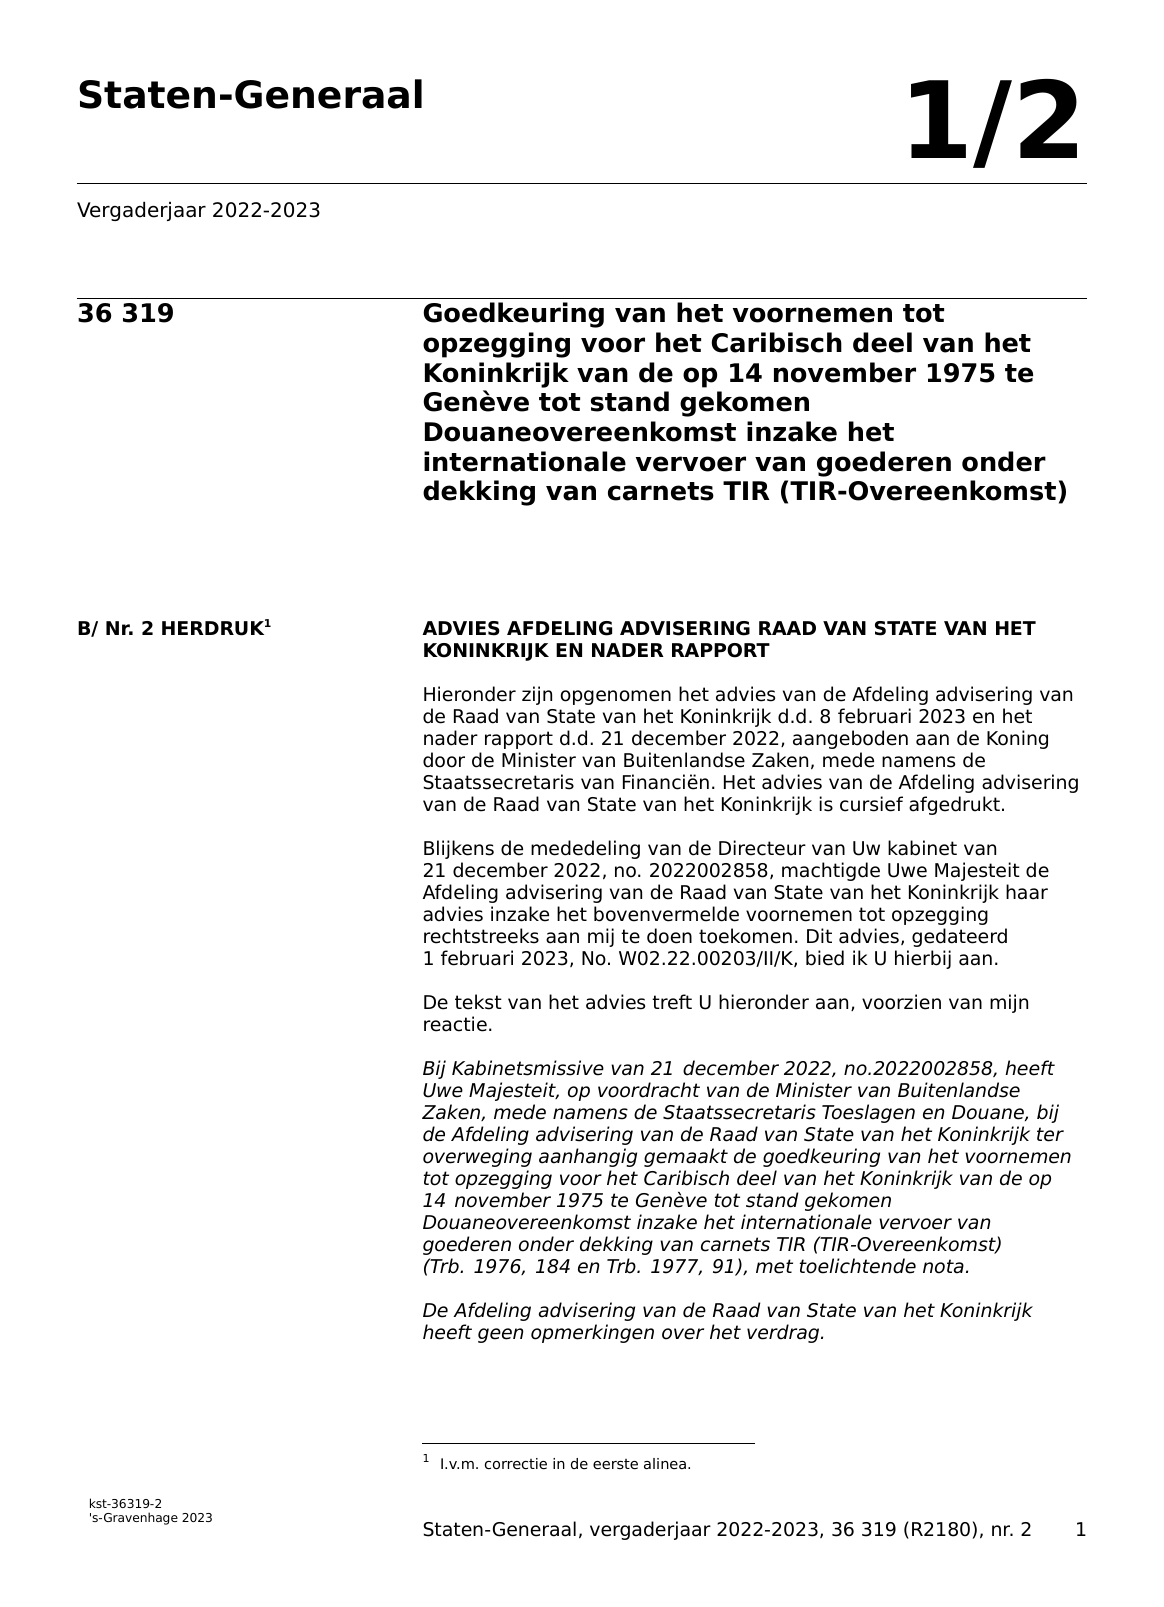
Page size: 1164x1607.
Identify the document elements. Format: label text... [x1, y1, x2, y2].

text 's-Gravenhage 2023 [88, 1511, 323, 1525]
table_header 1/2 [886, 59, 1087, 183]
subtitle B/ Nr. 2 HERDRUK ADVIES AFDELING ADVISERING RAAD VAN STATE VAN HET KONINKRIJK EN NADER RAPPORT [77, 618, 1087, 662]
text I.v.m. correctie in de eerste alinea. [422, 1452, 1087, 1474]
text De Afdeling advisering van de Raad van State van het Koninkrijk heeft geen opmerkingen over het verdrag. [422, 1300, 1087, 1344]
text De tekst van het advies treft U hieronder aan, voorzien van mijn reactie. [422, 992, 1087, 1036]
text Hieronder zijn opgenomen het advies van de Afdeling advisering van de Raad van State van het Koninkrijk d.d. 8 februari 2023 en het nader rapport d.d. 21 december 2022, aangeboden aan de Koning door de Minister van Buitenlandse Zaken, mede namens de Staatssecretaris van Financiën. Het advies van de Afdeling advisering van de Raad van State van het Koninkrijk is cursief afgedrukt. [422, 684, 1087, 816]
subtitle 36 319 Goedkeuring van het voornemen tot opzegging voor het Caribisch deel van het Koninkrijk van de op 14 november 1975 te Genève tot stand gekomen Douaneovereenkomst inzake het internationale vervoer van goederen onder dekking van carnets TIR (TIR-Overeenkomst) [77, 299, 1087, 507]
table_header Staten-Generaal [77, 59, 886, 183]
text kst-36319-2 [88, 1497, 323, 1511]
text Blijkens de mededeling van de Directeur van Uw kabinet van 21 december 2022, no. 2022002858, machtigde Uwe Majesteit de Afdeling advisering van de Raad van State van het Koninkrijk haar advies inzake het bovenvermelde voornemen tot opzegging rechtstreeks aan mij te doen toekomen. Dit advies, gedateerd 1 februari 2023, No. W02.22.00203/II/K, bied ik U hierbij aan. [422, 838, 1087, 970]
text Bij Kabinetsmissive van 21 december 2022, no.2022002858, heeft Uwe Majesteit, op voordracht van de Minister van Buitenlandse Zaken, mede namens de Staatssecretaris Toeslagen en Douane, bij de Afdeling advisering van de Raad van State van het Koninkrijk ter overweging aanhangig gemaakt de goedkeuring van het voornemen tot opzegging voor het Caribisch deel van het Koninkrijk van de op 14 november 1975 te Genève tot stand gekomen Douaneovereenkomst inzake het internationale vervoer van goederen onder dekking van carnets TIR (TIR-Overeenkomst) (Trb. 1976, 184 en Trb. 1977, 91), met toelichtende nota. [422, 1058, 1087, 1278]
table_cell Vergaderjaar 2022-2023 [77, 184, 1087, 298]
